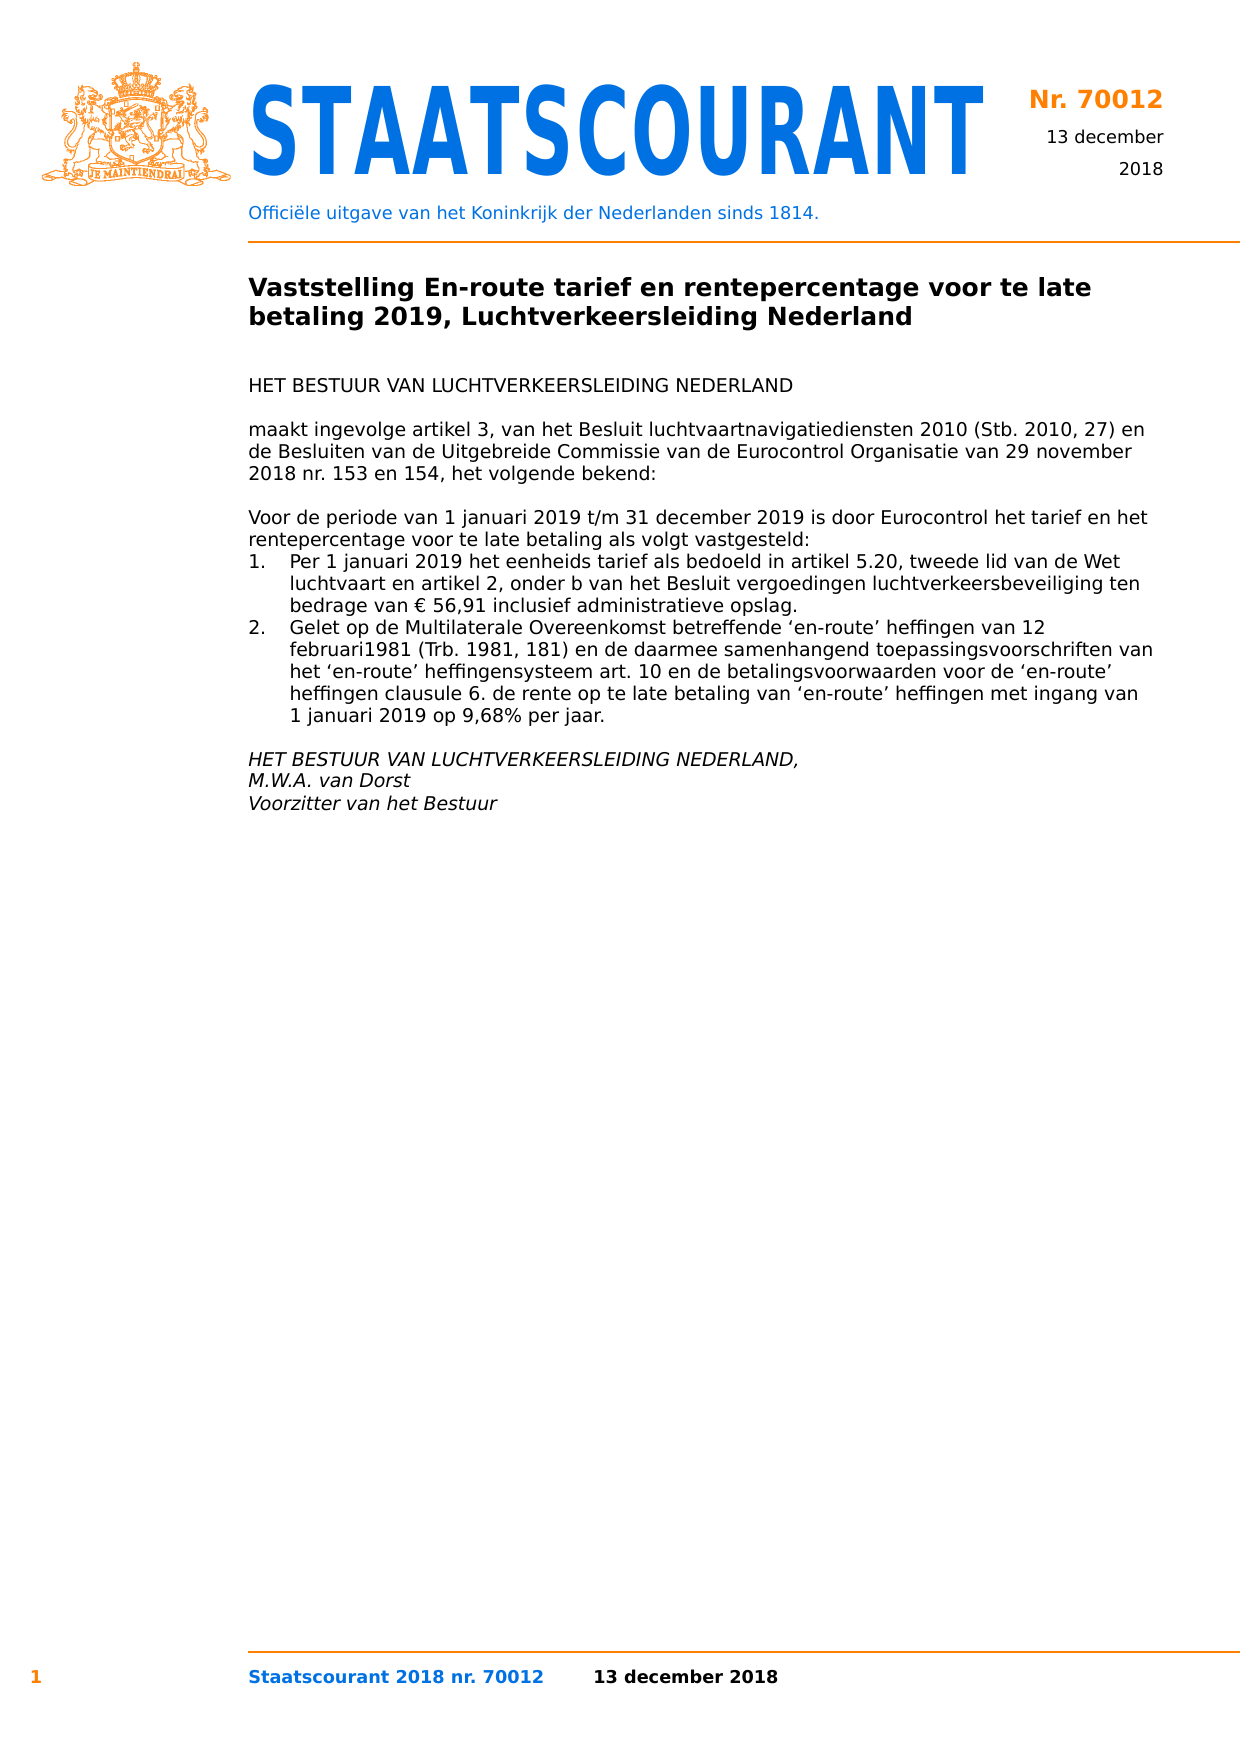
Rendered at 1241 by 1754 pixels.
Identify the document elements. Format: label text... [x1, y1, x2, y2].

text 1. Per 1 januari 2019 het eenheids tarief als bedoeld in artikel 5.20, tweede lid van de Wet luchtvaart en artikel 2, onder b van het Besluit vergoedingen luchtverkeersbeveiliging ten bedrage van € 56,91 inclusief administratieve opslag. [248, 551, 1163, 617]
table_cell 13 december [998, 121, 1240, 153]
table_cell 2018 [998, 153, 1240, 203]
table_header STAATSCOURANT [248, 62, 998, 203]
subtitle Vaststelling En-route tarief en rentepercentage voor te late betaling 2019, Luchtverkeersleiding Nederland [248, 273, 1163, 331]
text HET BESTUUR VAN LUCHTVERKEERSLEIDING NEDERLAND [248, 375, 1163, 397]
table_header [25, 62, 248, 241]
picture [41, 62, 231, 186]
text Voor de periode van 1 januari 2019 t/m 31 december 2019 is door Eurocontrol het tarief en het rentepercentage voor te late betaling als volgt vastgesteld: [248, 507, 1163, 551]
table_cell Officiële uitgave van het Koninkrijk der Nederlanden sinds 1814. [248, 203, 1240, 241]
table_header Nr. 70012 [998, 62, 1240, 121]
text HET BESTUUR VAN LUCHTVERKEERSLEIDING NEDERLAND, M.W.A. van Dorst Voorzitter van het Bestuur [248, 748, 1163, 814]
text 2. Gelet op de Multilaterale Overeenkomst betreffende ‘en-route’ heffingen van 12 februari1981 (Trb. 1981, 181) en de daarmee samenhangend toepassingsvoorschriften van het ‘en-route’ heffingensysteem art. 10 en de betalingsvoorwaarden voor de ‘en-route’ heffingen clausule 6. de rente op te late betaling van ‘en-route’ heffingen met ingang van 1 januari 2019 op 9,68% per jaar. [248, 617, 1163, 727]
text maakt ingevolge artikel 3, van het Besluit luchtvaartnavigatiediensten 2010 (Stb. 2010, 27) en de Besluiten van de Uitgebreide Commissie van de Eurocontrol Organisatie van 29 november 2018 nr. 153 en 154, het volgende bekend: [248, 419, 1163, 485]
